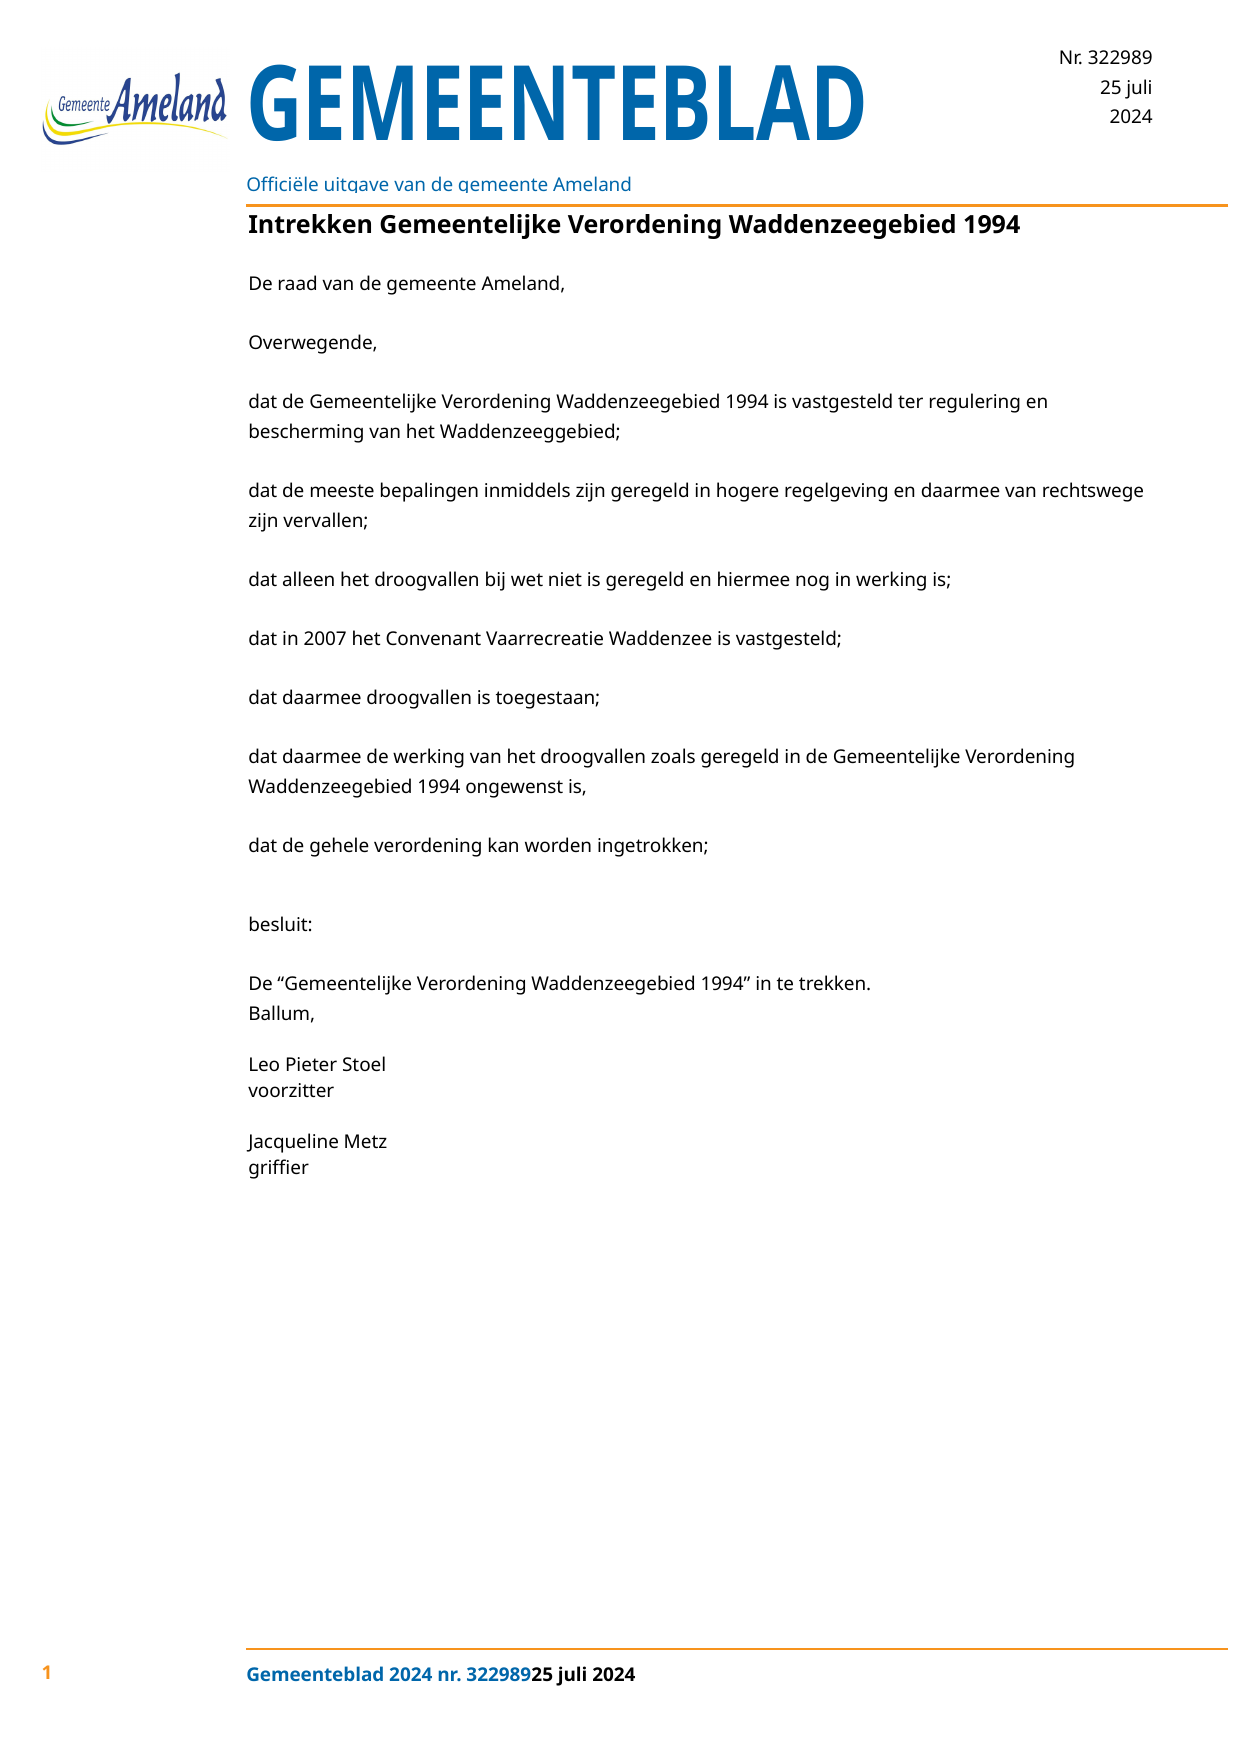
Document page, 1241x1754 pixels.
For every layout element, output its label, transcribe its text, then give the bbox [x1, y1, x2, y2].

text dat alleen het droogvallen bij wet niet is geregeld en hiermee nog in werking is; [248, 566, 1152, 592]
text dat in 2007 het Convenant Vaarrecreatie Waddenzee is vastgesteld; [248, 625, 1152, 651]
picture [41, 47, 231, 172]
text dat de meeste bepalingen inmiddels zijn geregeld in hogere regelgeving en daarmee van rechtswege zijn vervallen; [248, 477, 1152, 533]
text Ballum, [248, 1000, 1152, 1026]
text Jacqueline Metz [248, 1129, 1152, 1154]
text voorzitter [248, 1077, 1152, 1103]
text griffier [248, 1154, 1152, 1180]
text Leo Pieter Stoel [248, 1051, 1152, 1077]
text dat daarmee de werking van het droogvallen zoals geregeld in de Gemeentelijke Verordening Waddenzeegebied 1994 ongewenst is, [248, 744, 1152, 799]
text dat de Gemeentelijke Verordening Waddenzeegebied 1994 is vastgesteld ter regulering en bescherming van het Waddenzeeggebied; [248, 389, 1152, 444]
text De raad van de gemeente Ameland, [248, 270, 1152, 296]
text dat daarmee droogvallen is toegestaan; [248, 684, 1152, 710]
text besluit: [248, 911, 1152, 937]
text Overwegende, [248, 329, 1152, 355]
text Intrekken Gemeentelijke Verordening Waddenzeegebied 1994 [248, 207, 1152, 241]
text De “Gemeentelijke Verordening Waddenzeegebied 1994” in te trekken. [248, 970, 1152, 996]
text dat de gehele verordening kan worden ingetrokken; [248, 832, 1152, 858]
